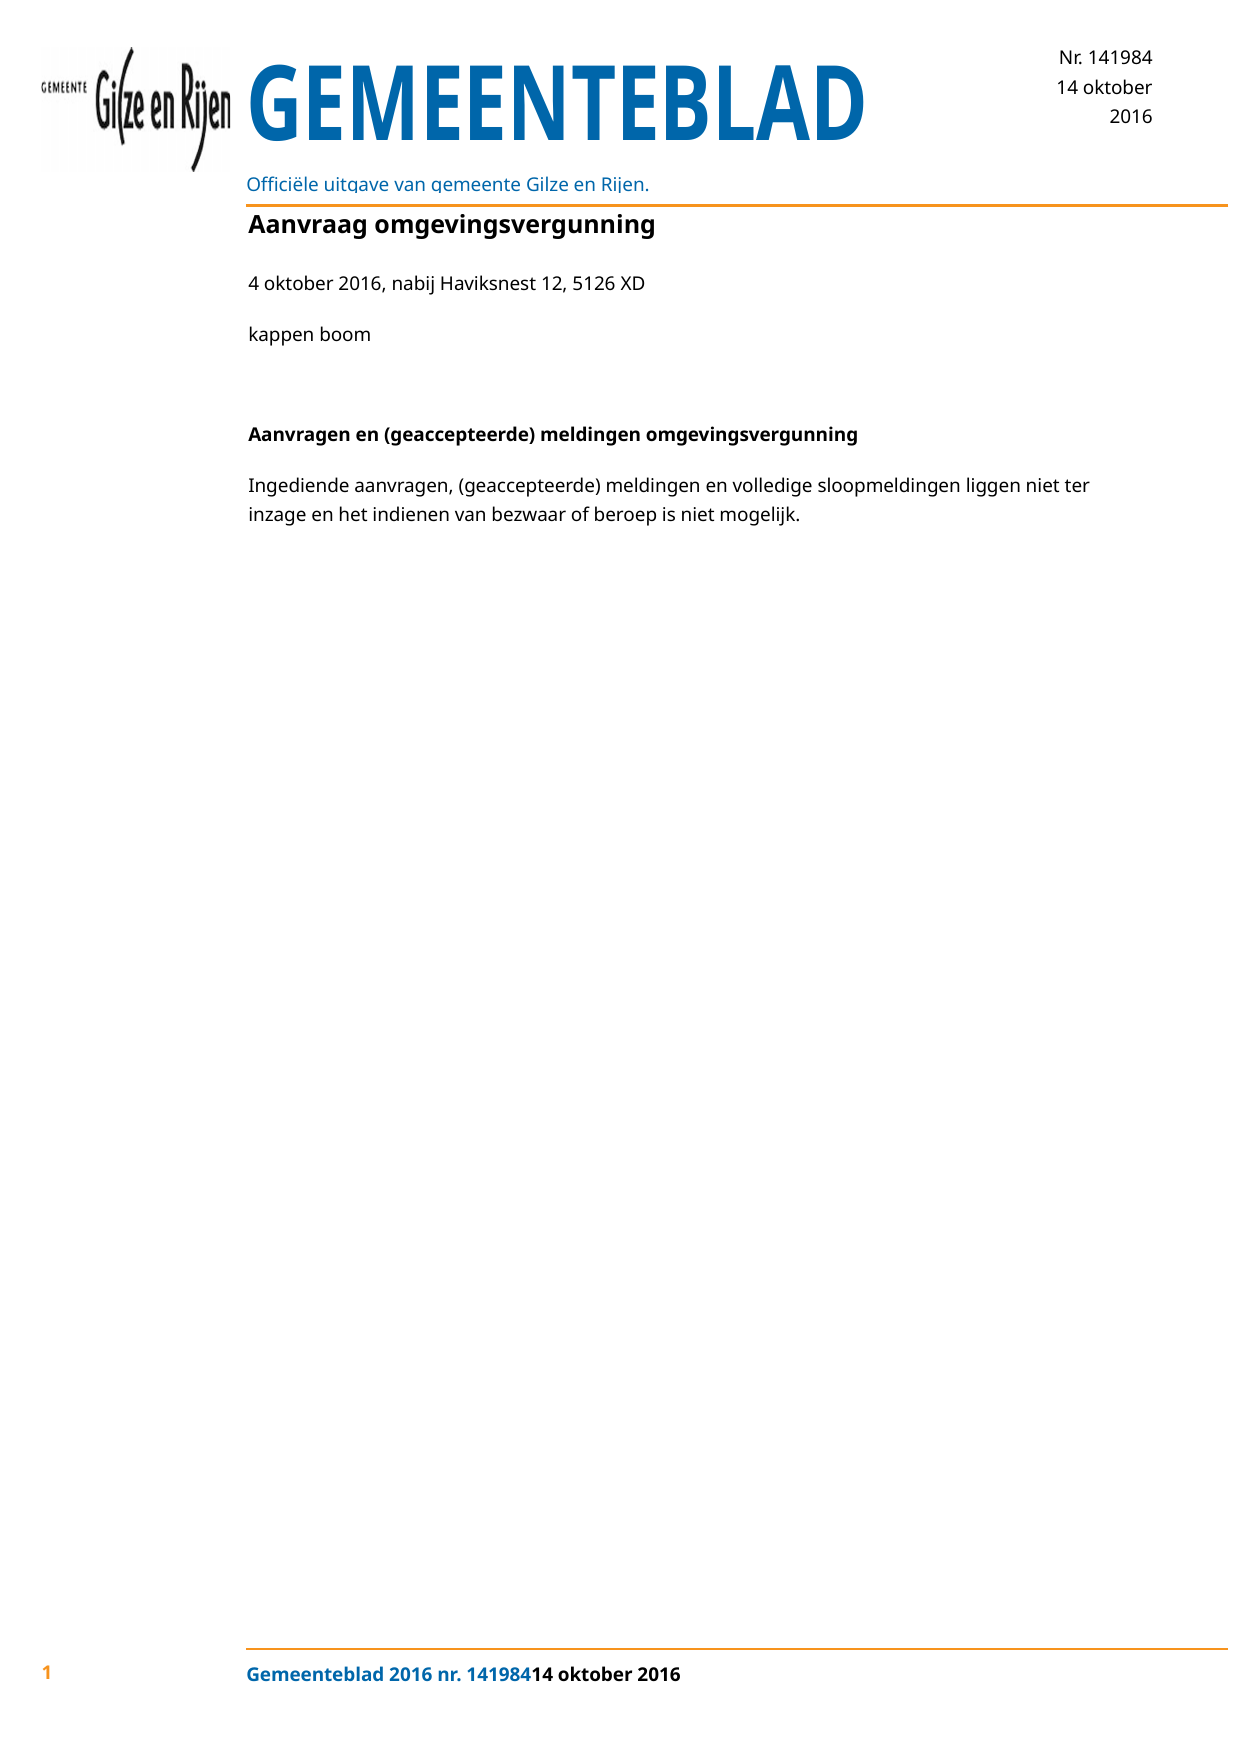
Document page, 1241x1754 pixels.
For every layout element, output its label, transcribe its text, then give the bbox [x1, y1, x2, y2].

text kappen boom [248, 321, 1152, 346]
picture [41, 47, 231, 172]
text Ingediende aanvragen, (geaccepteerde) meldingen en volledige sloopmeldingen liggen niet ter inzage en het indienen van bezwaar of beroep is niet mogelijk. [248, 472, 1152, 527]
text Aanvragen en (geaccepteerde) meldingen omgevingsvergunning [248, 422, 1152, 447]
text 4 oktober 2016, nabij Haviksnest 12, 5126 XD [248, 270, 1152, 296]
text Aanvraag omgevingsvergunning [248, 207, 1152, 241]
